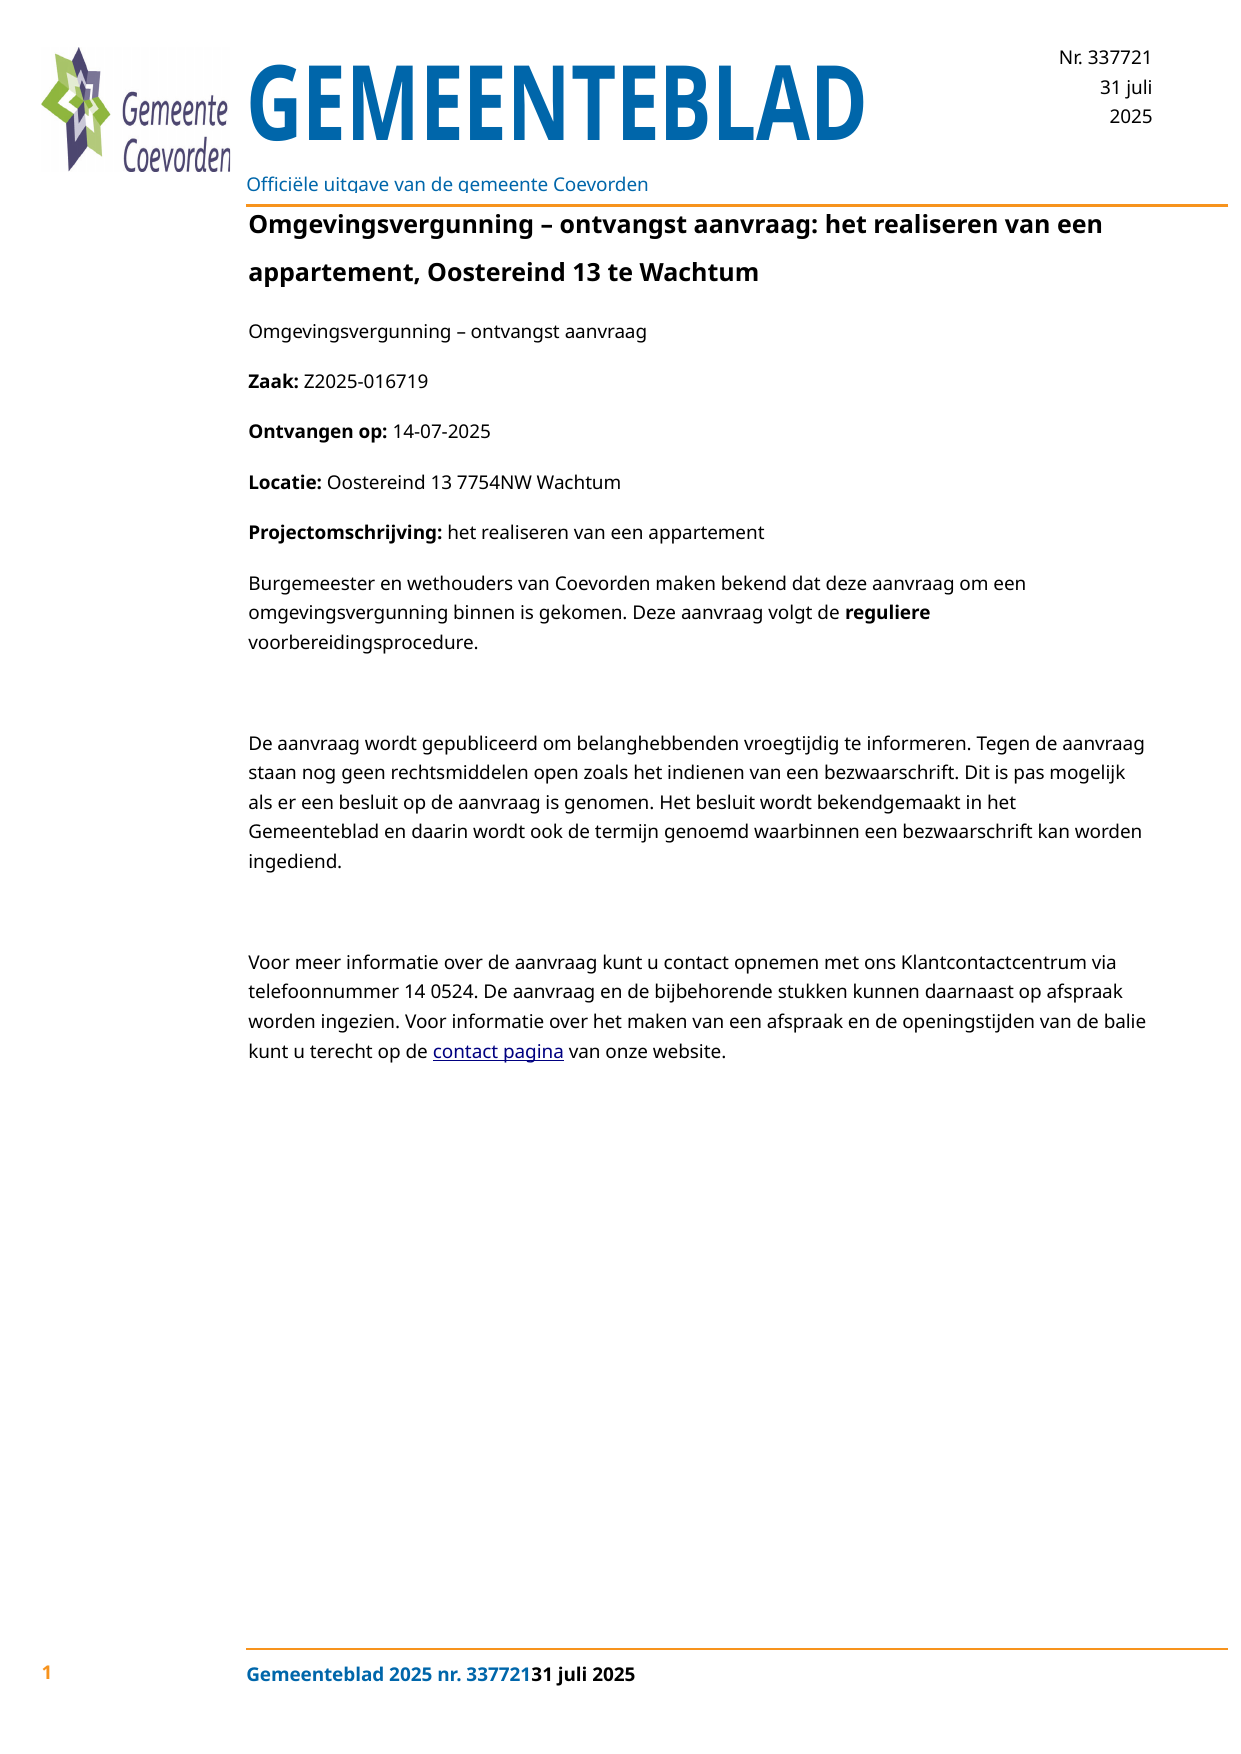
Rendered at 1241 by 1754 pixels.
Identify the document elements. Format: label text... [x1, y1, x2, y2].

text De aanvraag wordt gepubliceerd om belanghebbenden vroegtijdig te informeren. Tegen de aanvraag staan nog geen rechtsmiddelen open zoals het indienen van een bezwaarschrift. Dit is pas mogelijk als er een besluit op de aanvraag is genomen. Het besluit wordt bekendgemaakt in het Gemeenteblad en daarin wordt ook de termijn genoemd waarbinnen een bezwaarschrift kan worden ingediend. [248, 730, 1152, 874]
text Voor meer informatie over de aanvraag kunt u contact opnemen met ons Klantcontactcentrum via telefoonnummer 14 0524. De aanvraag en de bijbehorende stukken kunnen daarnaast op afspraak worden ingezien. Voor informatie over het maken van een afspraak en de openingstijden van de balie kunt u terecht op de contact pagina van onze website. [248, 949, 1152, 1064]
text Omgevingsvergunning – ontvangst aanvraag: het realiseren van een appartement, Oostereind 13 te Wachtum [248, 207, 1152, 288]
picture [41, 47, 231, 172]
text Projectomschrijving: het realiseren van een appartement [248, 519, 1152, 545]
text Ontvangen op: 14-07-2025 [248, 419, 1152, 444]
text Omgevingsvergunning – ontvangst aanvraag [248, 318, 1152, 344]
text Burgemeester en wethouders van Coevorden maken bekend dat deze aanvraag om een omgevingsvergunning binnen is gekomen. Deze aanvraag volgt de reguliere voorbereidingsprocedure. [248, 570, 1152, 655]
text Zaak: Z2025-016719 [248, 368, 1152, 394]
text Locatie: Oostereind 13 7754NW Wachtum [248, 469, 1152, 495]
